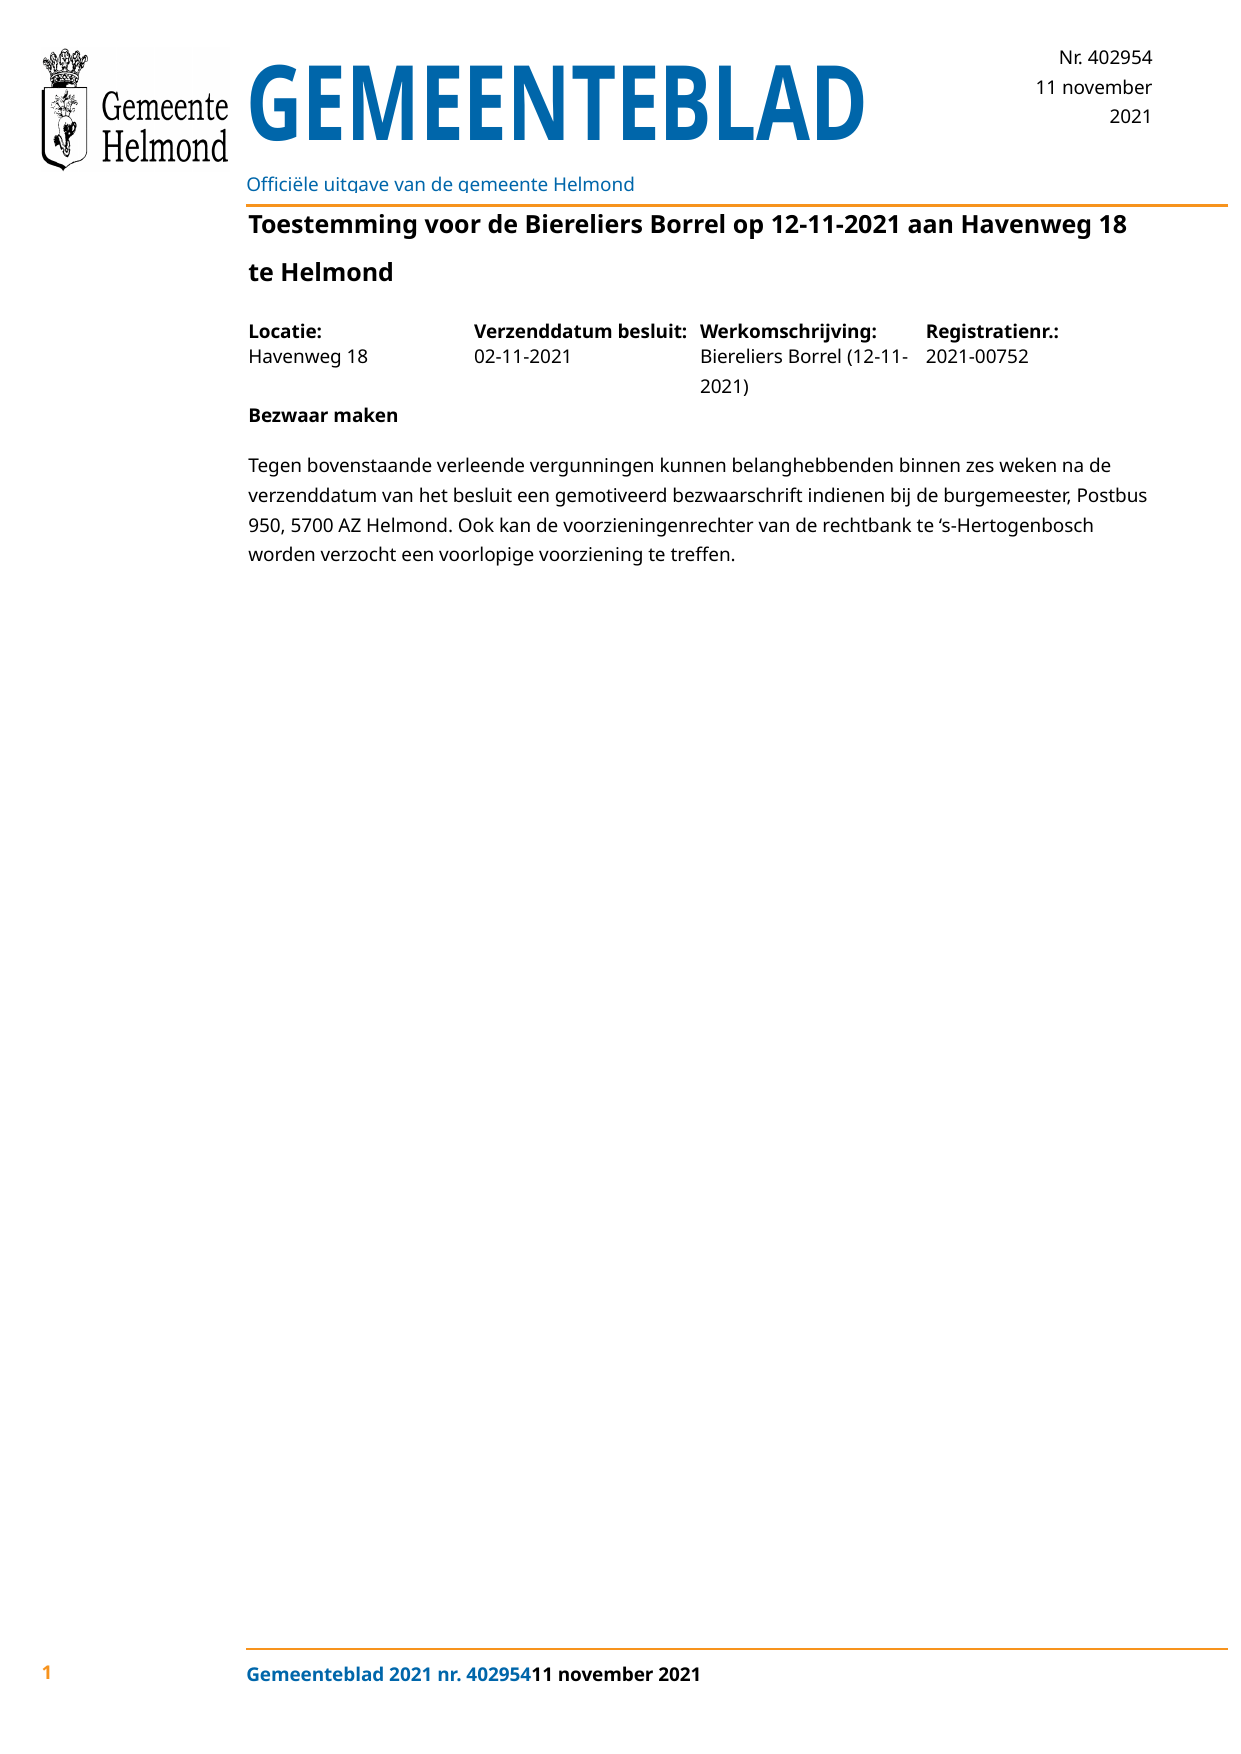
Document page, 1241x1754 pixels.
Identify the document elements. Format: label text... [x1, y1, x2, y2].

text Toestemming voor de Biereliers Borrel op 12-11-2021 aan Havenweg 18 te Helmond [248, 207, 1152, 288]
table_header Werkomschrijving: [700, 318, 926, 344]
table_header Verzenddatum besluit: [474, 318, 700, 344]
text Bezwaar maken [248, 402, 1152, 428]
table_header Registratienr.: [926, 318, 1152, 344]
table_header Locatie: [248, 318, 474, 344]
table_cell 2021-00752 [926, 344, 1152, 399]
picture [41, 47, 231, 172]
text Tegen bovenstaande verleende vergunningen kunnen belanghebbenden binnen zes weken na de verzenddatum van het besluit een gemotiveerd bezwaarschrift indienen bij de burgemeester, Postbus 950, 5700 AZ Helmond. Ook kan de voorzieningenrechter van de rechtbank te ‘s-Hertogenbosch worden verzocht een voorlopige voorziening te treffen. [248, 453, 1152, 567]
table_cell Havenweg 18 [248, 344, 474, 399]
table_cell 02-11-2021 [474, 344, 700, 399]
table_cell Biereliers Borrel (12-11-2021) [700, 344, 926, 399]
